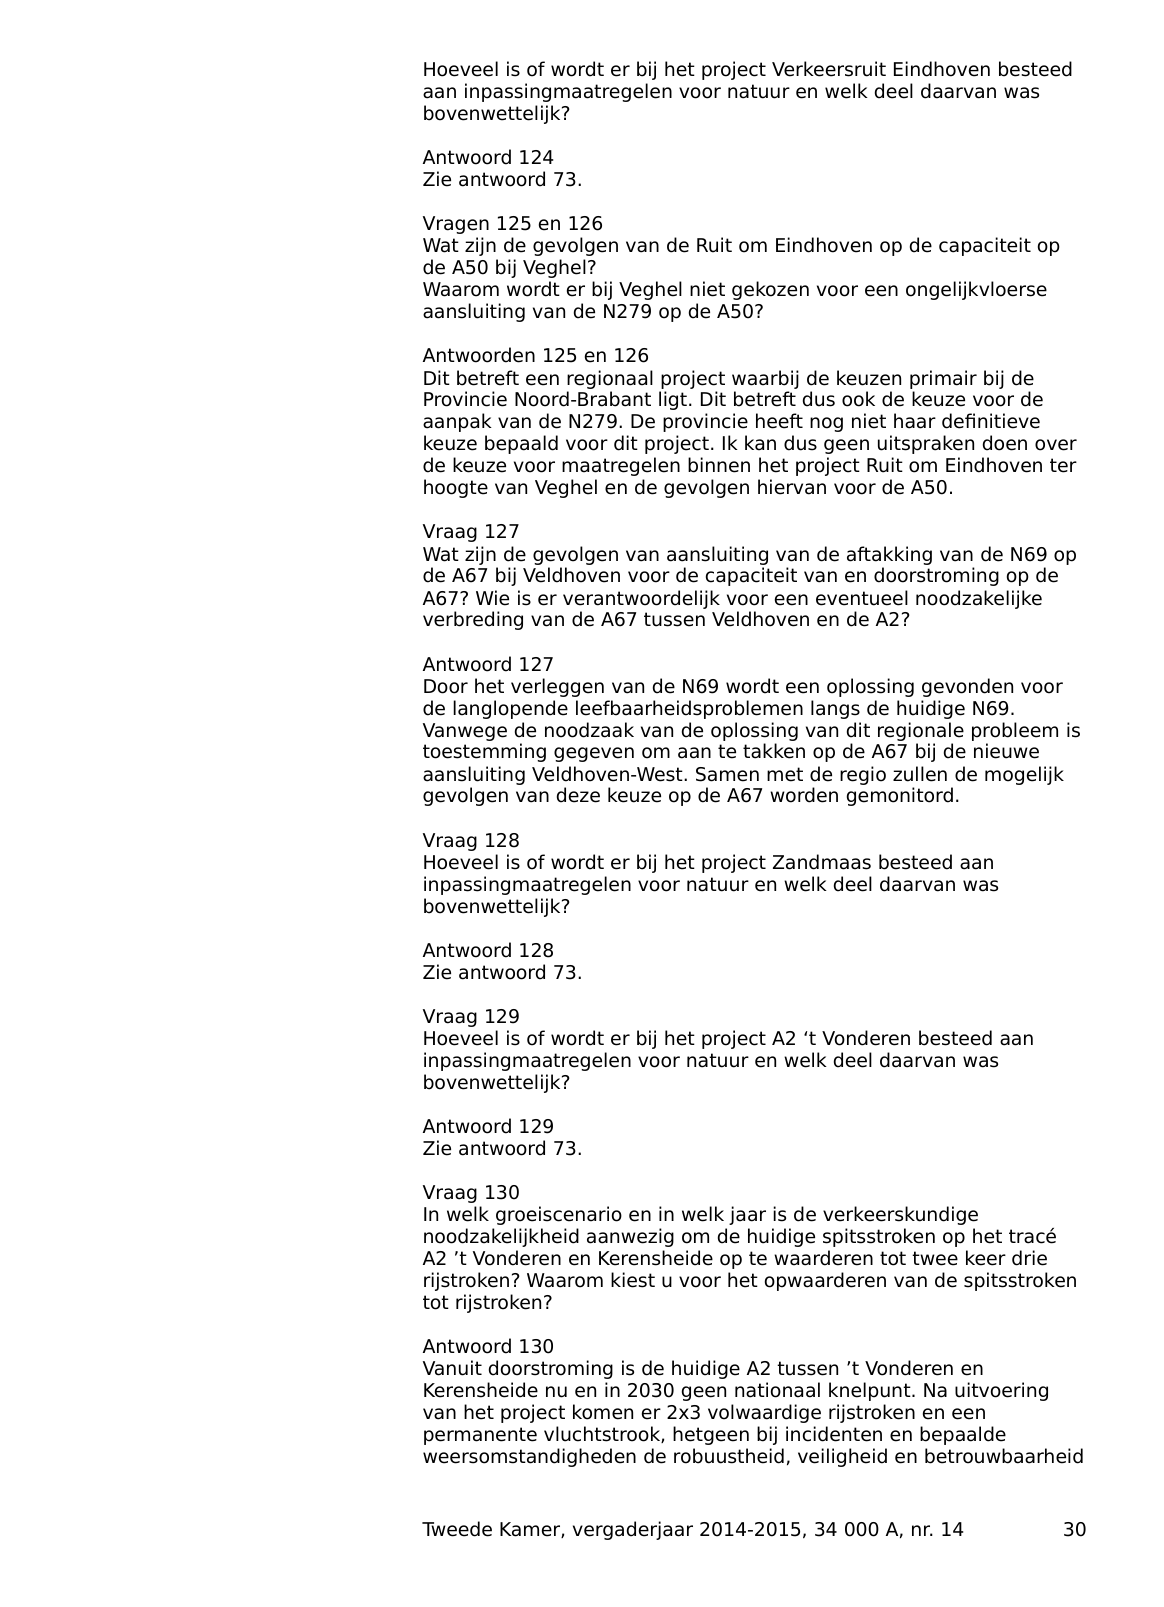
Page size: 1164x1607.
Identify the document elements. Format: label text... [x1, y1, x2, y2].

text Hoeveel is of wordt er bij het project A2 ‘t Vonderen besteed aan inpassingmaatregelen voor natuur en welk deel daarvan was bovenwettelijk? [422, 1028, 1087, 1094]
text Antwoord 130 [422, 1336, 1087, 1358]
text Wat zijn de gevolgen van de Ruit om Eindhoven op de capaciteit op de A50 bij Veghel? [422, 235, 1087, 279]
text Antwoord 127 [422, 653, 1087, 676]
text Antwoord 124 [422, 147, 1087, 169]
text Door het verleggen van de N69 wordt een oplossing gevonden voor de langlopende leefbaarheidsproblemen langs de huidige N69. Vanwege de noodzaak van de oplossing van dit regionale probleem is toestemming gegeven om aan te takken op de A67 bij de nieuwe aansluiting Veldhoven-West. Samen met de regio zullen de mogelijk gevolgen van deze keuze op de A67 worden gemonitord. [422, 676, 1087, 807]
text Wat zijn de gevolgen van aansluiting van de aftakking van de N69 op de A67 bij Veldhoven voor de capaciteit van en doorstroming op de A67? Wie is er verantwoordelijk voor een eventueel noodzakelijke verbreding van de A67 tussen Veldhoven en de A2? [422, 543, 1087, 631]
text Antwoorden 125 en 126 [422, 345, 1087, 367]
text Vragen 125 en 126 [422, 213, 1087, 235]
text Vanuit doorstroming is de huidige A2 tussen ’t Vonderen en Kerensheide nu en in 2030 geen nationaal knelpunt. Na uitvoering van het project komen er 2x3 volwaardige rijstroken en een permanente vluchtstrook, hetgeen bij incidenten en bepaalde weersomstandigheden de robuustheid, veiligheid en betrouwbaarheid [422, 1358, 1087, 1468]
text Zie antwoord 73. [422, 169, 1087, 191]
text Vraag 129 [422, 1006, 1087, 1028]
text Vraag 128 [422, 829, 1087, 852]
text Vraag 127 [422, 521, 1087, 543]
text Dit betreft een regionaal project waarbij de keuzen primair bij de Provincie Noord-Brabant ligt. Dit betreft dus ook de keuze voor de aanpak van de N279. De provincie heeft nog niet haar definitieve keuze bepaald voor dit project. Ik kan dus geen uitspraken doen over de keuze voor maatregelen binnen het project Ruit om Eindhoven ter hoogte van Veghel en de gevolgen hiervan voor de A50. [422, 367, 1087, 499]
text Vraag 130 [422, 1182, 1087, 1204]
text Zie antwoord 73. [422, 1138, 1087, 1160]
text Antwoord 129 [422, 1116, 1087, 1138]
text Hoeveel is of wordt er bij het project Verkeersruit Eindhoven besteed aan inpassingmaatregelen voor natuur en welk deel daarvan was bovenwettelijk? [422, 59, 1087, 125]
text In welk groeiscenario en in welk jaar is de verkeerskundige noodzakelijkheid aanwezig om de huidige spitsstroken op het tracé A2 ’t Vonderen en Kerensheide op te waarderen tot twee keer drie rijstroken? Waarom kiest u voor het opwaarderen van de spitsstroken tot rijstroken? [422, 1204, 1087, 1314]
text Zie antwoord 73. [422, 962, 1087, 984]
text Waarom wordt er bij Veghel niet gekozen voor een ongelijkvloerse aansluiting van de N279 op de A50? [422, 279, 1087, 323]
text Hoeveel is of wordt er bij het project Zandmaas besteed aan inpassingmaatregelen voor natuur en welk deel daarvan was bovenwettelijk? [422, 852, 1087, 917]
text Antwoord 128 [422, 940, 1087, 962]
